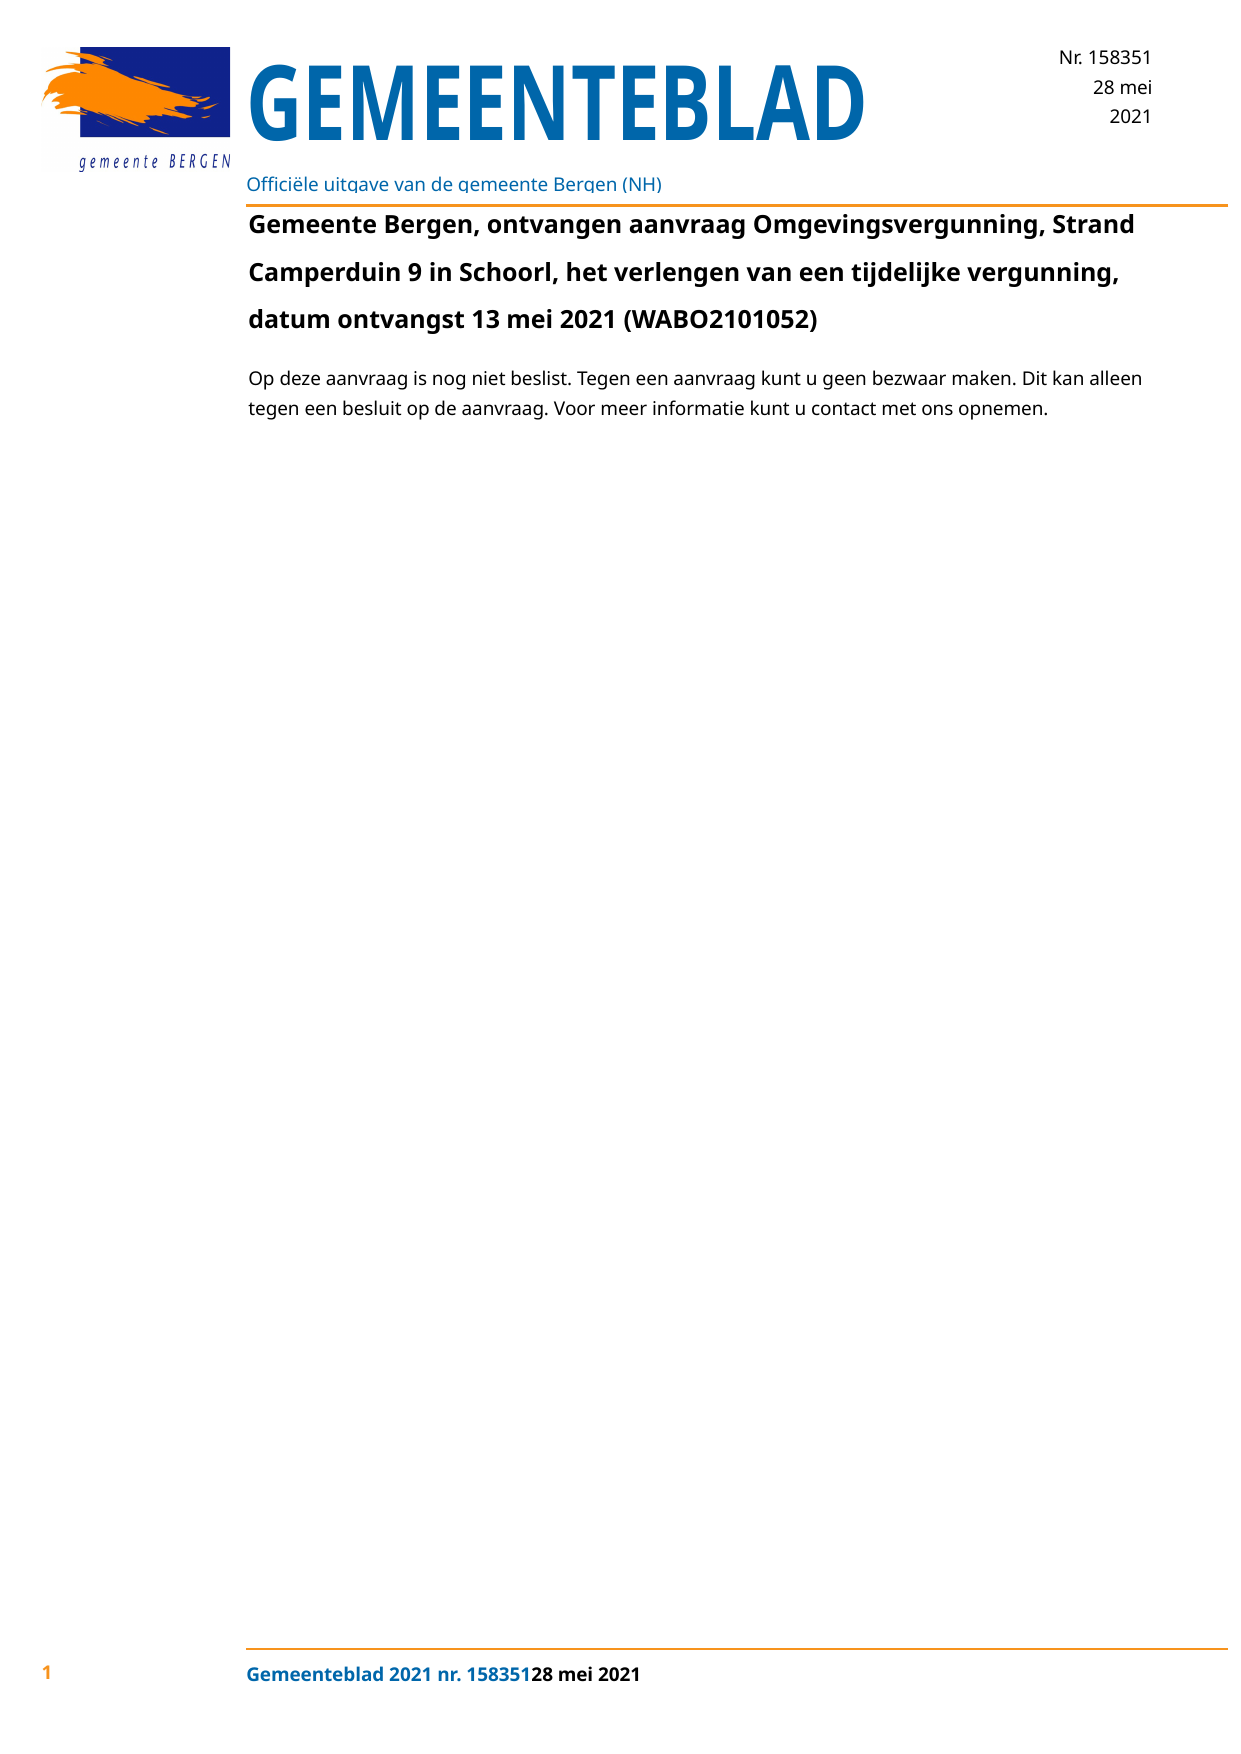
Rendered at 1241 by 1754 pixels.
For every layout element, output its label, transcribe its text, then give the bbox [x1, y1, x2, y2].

text Op deze aanvraag is nog niet beslist. Tegen een aanvraag kunt u geen bezwaar maken. Dit kan alleen tegen een besluit op de aanvraag. Voor meer informatie kunt u contact met ons opnemen. [248, 366, 1152, 421]
picture [41, 47, 231, 172]
text Gemeente Bergen, ontvangen aanvraag Omgevingsvergunning, Strand Camperduin 9 in Schoorl, het verlengen van een tijdelijke vergunning, datum ontvangst 13 mei 2021 (WABO2101052) [248, 207, 1152, 336]
